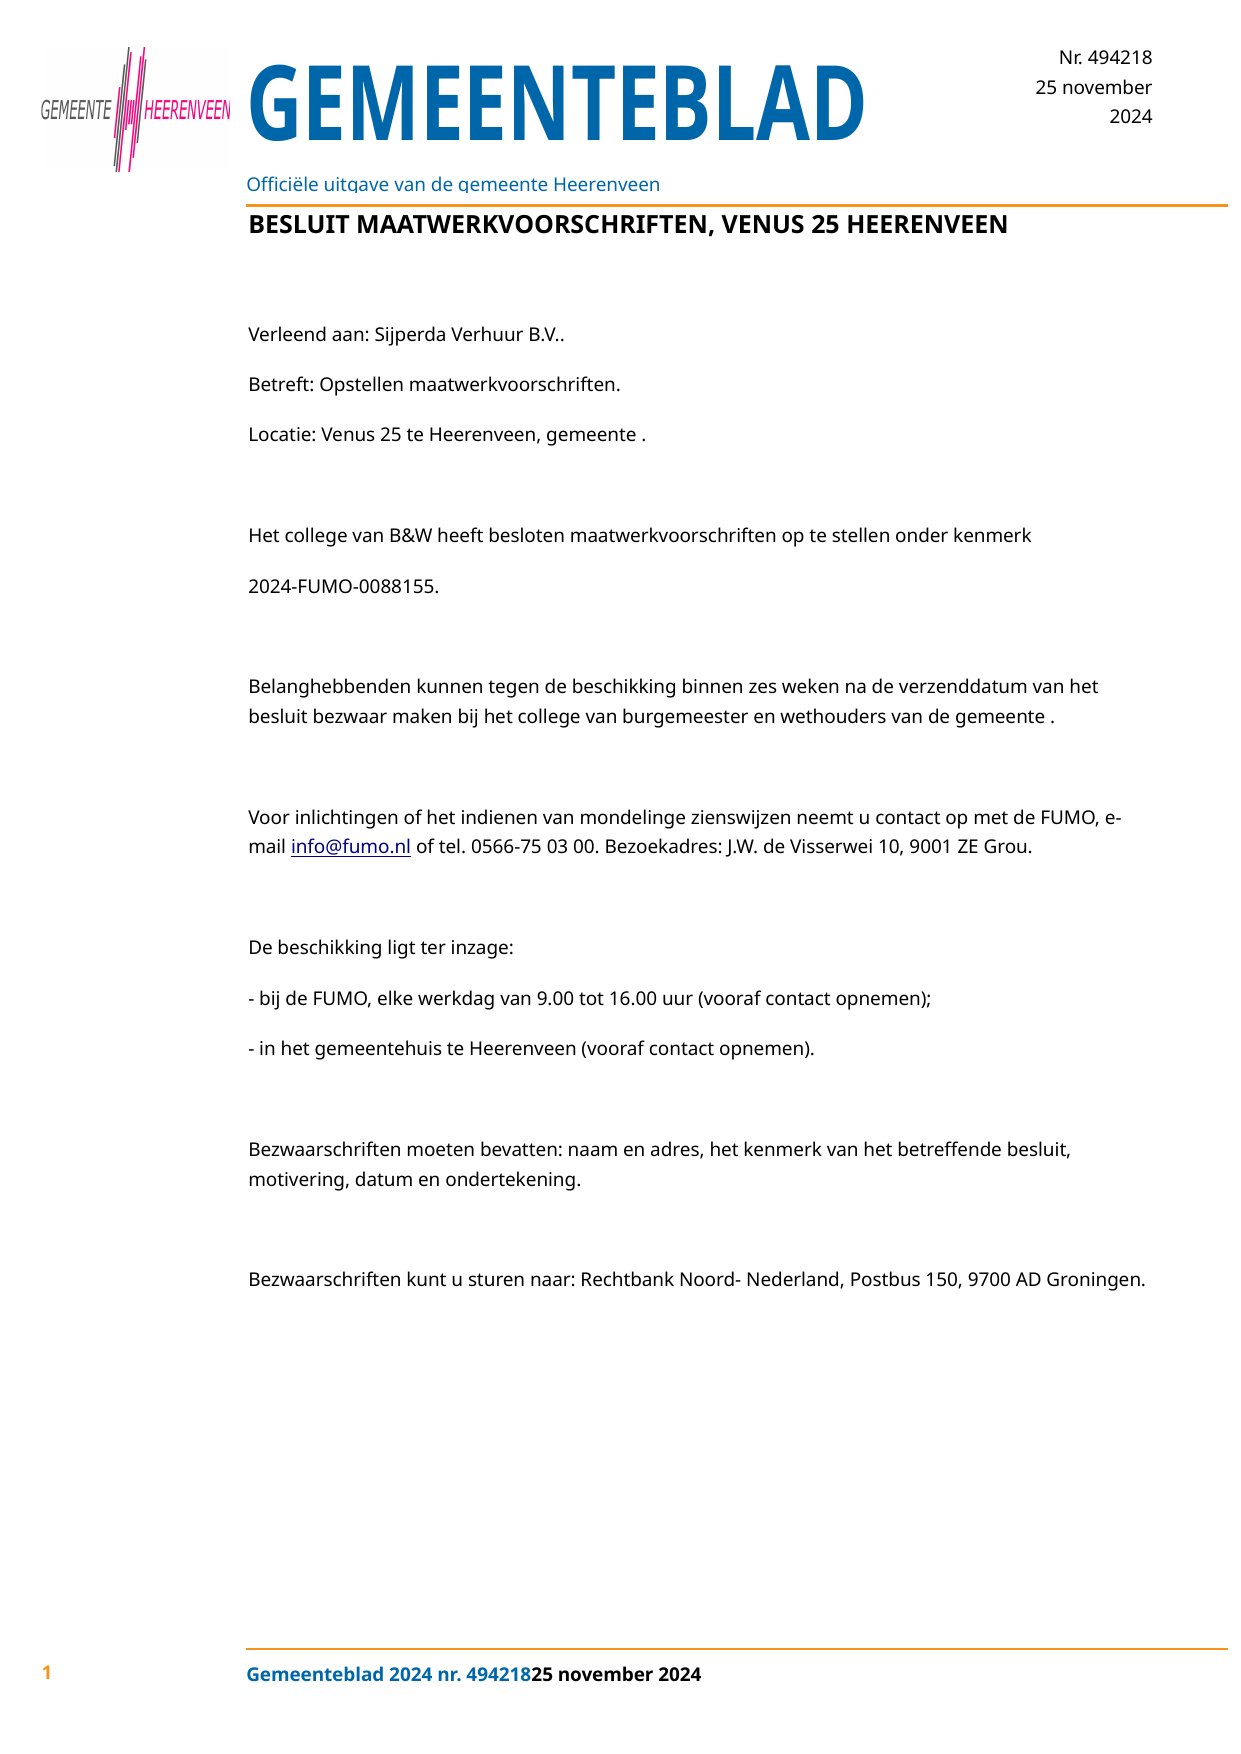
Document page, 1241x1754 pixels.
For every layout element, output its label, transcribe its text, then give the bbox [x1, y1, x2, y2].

text Locatie: Venus 25 te Heerenveen, gemeente . [248, 422, 1152, 447]
text De beschikking ligt ter inzage: [248, 934, 1152, 960]
text - bij de FUMO, elke werkdag van 9.00 tot 16.00 uur (vooraf contact opnemen); [248, 985, 1152, 1011]
text Verleend aan: Sijperda Verhuur B.V.. [248, 321, 1152, 346]
text Betreft: Opstellen maatwerkvoorschriften. [248, 371, 1152, 397]
picture [41, 47, 231, 172]
text Bezwaarschriften kunt u sturen naar: Rechtbank Noord- Nederland, Postbus 150, 9700 AD Groningen. [248, 1267, 1152, 1292]
text Voor inlichtingen of het indienen van mondelinge zienswijzen neemt u contact op met de FUMO, e-mail info@fumo.nl of tel. 0566-75 03 00. Bezoekadres: J.W. de Visserwei 10, 9001 ZE Grou. [248, 804, 1152, 859]
text Belanghebbenden kunnen tegen de beschikking binnen zes weken na de verzenddatum van het besluit bezwaar maken bij het college van burgemeester en wethouders van de gemeente . [248, 674, 1152, 729]
text Bezwaarschriften moeten bevatten: naam en adres, het kenmerk van het betreffende besluit, motivering, datum en ondertekening. [248, 1136, 1152, 1191]
text Het college van B&W heeft besloten maatwerkvoorschriften op te stellen onder kenmerk [248, 522, 1152, 548]
text BESLUIT MAATWERKVOORSCHRIFTEN, VENUS 25 HEERENVEEN [248, 207, 1152, 241]
text 2024-FUMO-0088155. [248, 573, 1152, 598]
text - in het gemeentehuis te Heerenveen (vooraf contact opnemen). [248, 1035, 1152, 1061]
